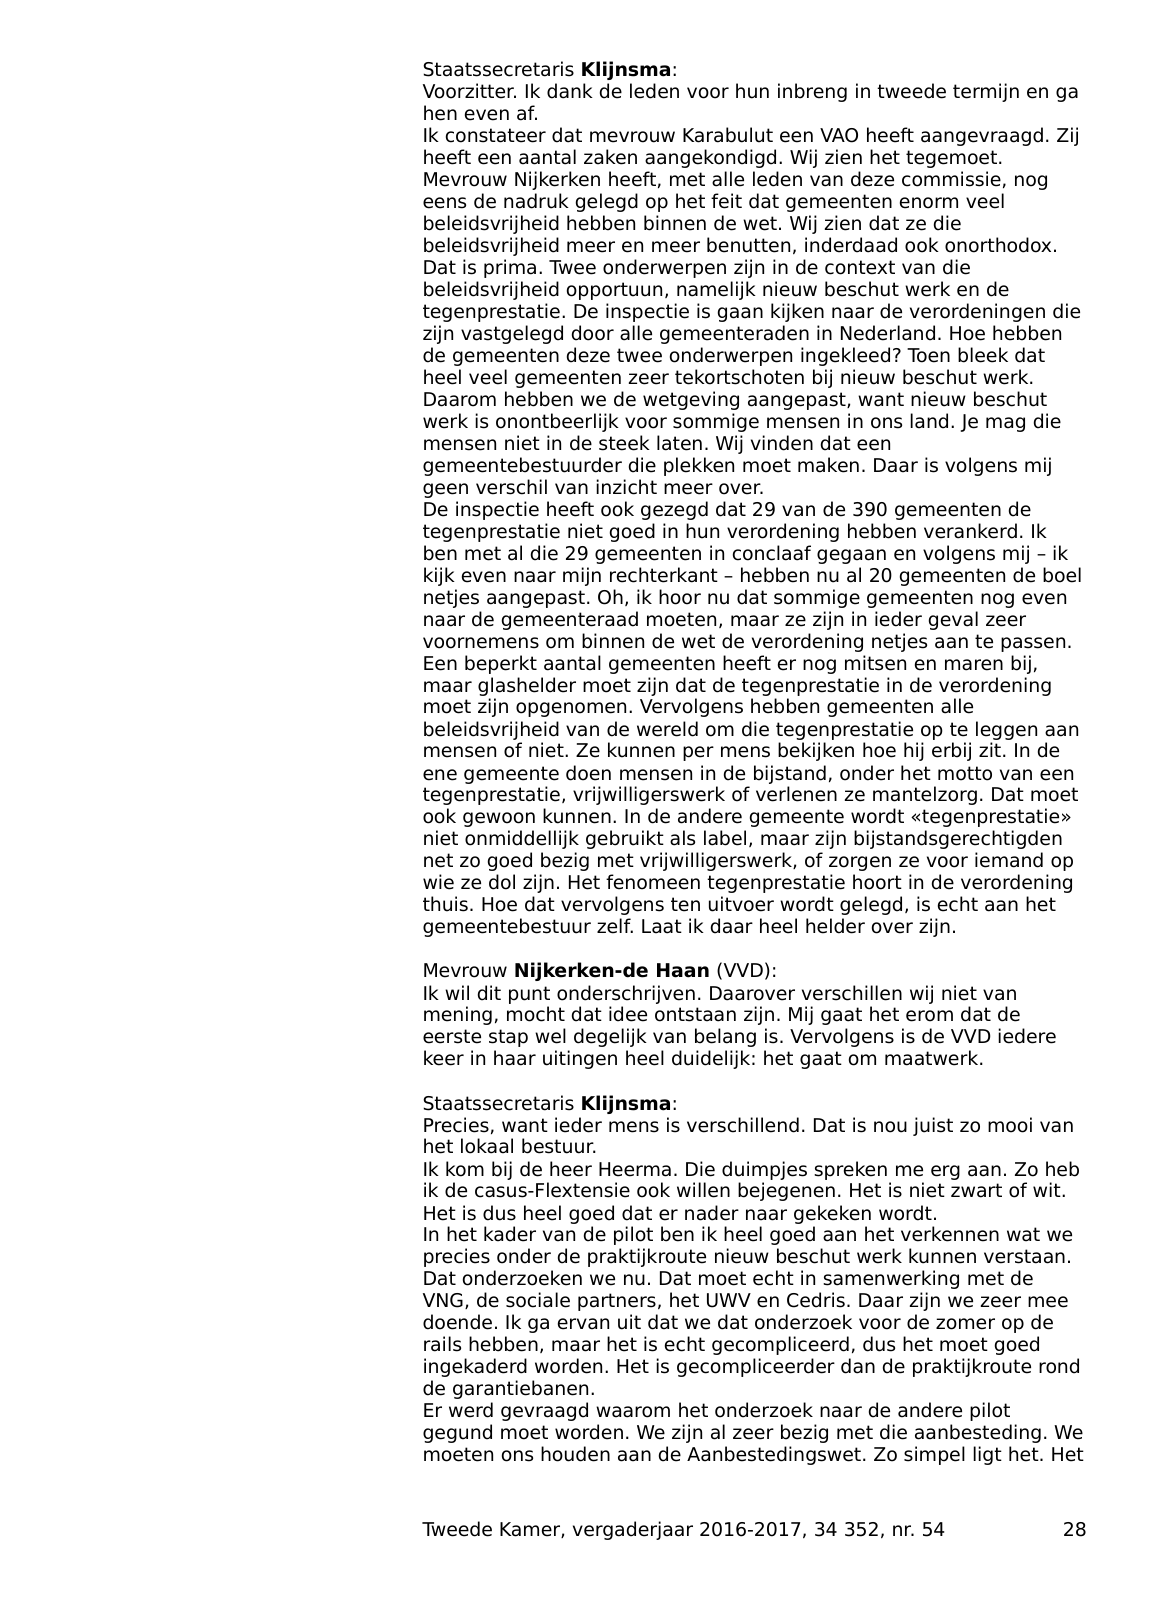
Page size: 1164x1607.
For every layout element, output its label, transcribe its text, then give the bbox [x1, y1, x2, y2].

text In het kader van de pilot ben ik heel goed aan het verkennen wat we precies onder de praktijkroute nieuw beschut werk kunnen verstaan. Dat onderzoeken we nu. Dat moet echt in samenwerking met de VNG, de sociale partners, het UWV en Cedris. Daar zijn we zeer mee doende. Ik ga ervan uit dat we dat onderzoek voor de zomer op de rails hebben, maar het is echt gecompliceerd, dus het moet goed ingekaderd worden. Het is gecompliceerder dan de praktijkroute rond de garantiebanen. [422, 1224, 1087, 1400]
text Mevrouw Nijkerken heeft, met alle leden van deze commissie, nog eens de nadruk gelegd op het feit dat gemeenten enorm veel beleidsvrijheid hebben binnen de wet. Wij zien dat ze die beleidsvrijheid meer en meer benutten, inderdaad ook onorthodox. Dat is prima. Twee onderwerpen zijn in de context van die beleidsvrijheid opportuun, namelijk nieuw beschut werk en de tegenprestatie. De inspectie is gaan kijken naar de verordeningen die zijn vastgelegd door alle gemeenteraden in Nederland. Hoe hebben de gemeenten deze twee onderwerpen ingekleed? Toen bleek dat heel veel gemeenten zeer tekortschoten bij nieuw beschut werk. Daarom hebben we de wetgeving aangepast, want nieuw beschut werk is onontbeerlijk voor sommige mensen in ons land. Je mag die mensen niet in de steek laten. Wij vinden dat een gemeentebestuurder die plekken moet maken. Daar is volgens mij geen verschil van inzicht meer over. [422, 169, 1087, 499]
text Er werd gevraagd waarom het onderzoek naar de andere pilot gegund moet worden. We zijn al zeer bezig met die aanbesteding. We moeten ons houden aan de Aanbestedingswet. Zo simpel ligt het. Het [422, 1400, 1087, 1466]
text Ik constateer dat mevrouw Karabulut een VAO heeft aangevraagd. Zij heeft een aantal zaken aangekondigd. Wij zien het tegemoet. [422, 125, 1087, 169]
text Staatssecretaris Klijnsma: [422, 1092, 1087, 1114]
text Precies, want ieder mens is verschillend. Dat is nou juist zo mooi van het lokaal bestuur. [422, 1114, 1087, 1158]
text De inspectie heeft ook gezegd dat 29 van de 390 gemeenten de tegenprestatie niet goed in hun verordening hebben verankerd. Ik ben met al die 29 gemeenten in conclaaf gegaan en volgens mij – ik kijk even naar mijn rechterkant – hebben nu al 20 gemeenten de boel netjes aangepast. Oh, ik hoor nu dat sommige gemeenten nog even naar de gemeenteraad moeten, maar ze zijn in ieder geval zeer voornemens om binnen de wet de verordening netjes aan te passen. Een beperkt aantal gemeenten heeft er nog mitsen en maren bij, maar glashelder moet zijn dat de tegenprestatie in de verordening moet zijn opgenomen. Vervolgens hebben gemeenten alle beleidsvrijheid van de wereld om die tegenprestatie op te leggen aan mensen of niet. Ze kunnen per mens bekijken hoe hij erbij zit. In de ene gemeente doen mensen in de bijstand, onder het motto van een tegenprestatie, vrijwilligerswerk of verlenen ze mantelzorg. Dat moet ook gewoon kunnen. In de andere gemeente wordt «tegenprestatie» niet onmiddellijk gebruikt als label, maar zijn bijstandsgerechtigden net zo goed bezig met vrijwilligerswerk, of zorgen ze voor iemand op wie ze dol zijn. Het fenomeen tegenprestatie hoort in de verordening thuis. Hoe dat vervolgens ten uitvoer wordt gelegd, is echt aan het gemeentebestuur zelf. Laat ik daar heel helder over zijn. [422, 499, 1087, 938]
text Staatssecretaris Klijnsma: [422, 59, 1087, 81]
text Voorzitter. Ik dank de leden voor hun inbreng in tweede termijn en ga hen even af. [422, 81, 1087, 125]
text Ik wil dit punt onderschrijven. Daarover verschillen wij niet van mening, mocht dat idee ontstaan zijn. Mij gaat het erom dat de eerste stap wel degelijk van belang is. Vervolgens is de VVD iedere keer in haar uitingen heel duidelijk: het gaat om maatwerk. [422, 982, 1087, 1070]
text Mevrouw Nijkerken-de Haan (VVD): [422, 960, 1087, 982]
text Ik kom bij de heer Heerma. Die duimpjes spreken me erg aan. Zo heb ik de casus-Flextensie ook willen bejegenen. Het is niet zwart of wit. Het is dus heel goed dat er nader naar gekeken wordt. [422, 1158, 1087, 1224]
